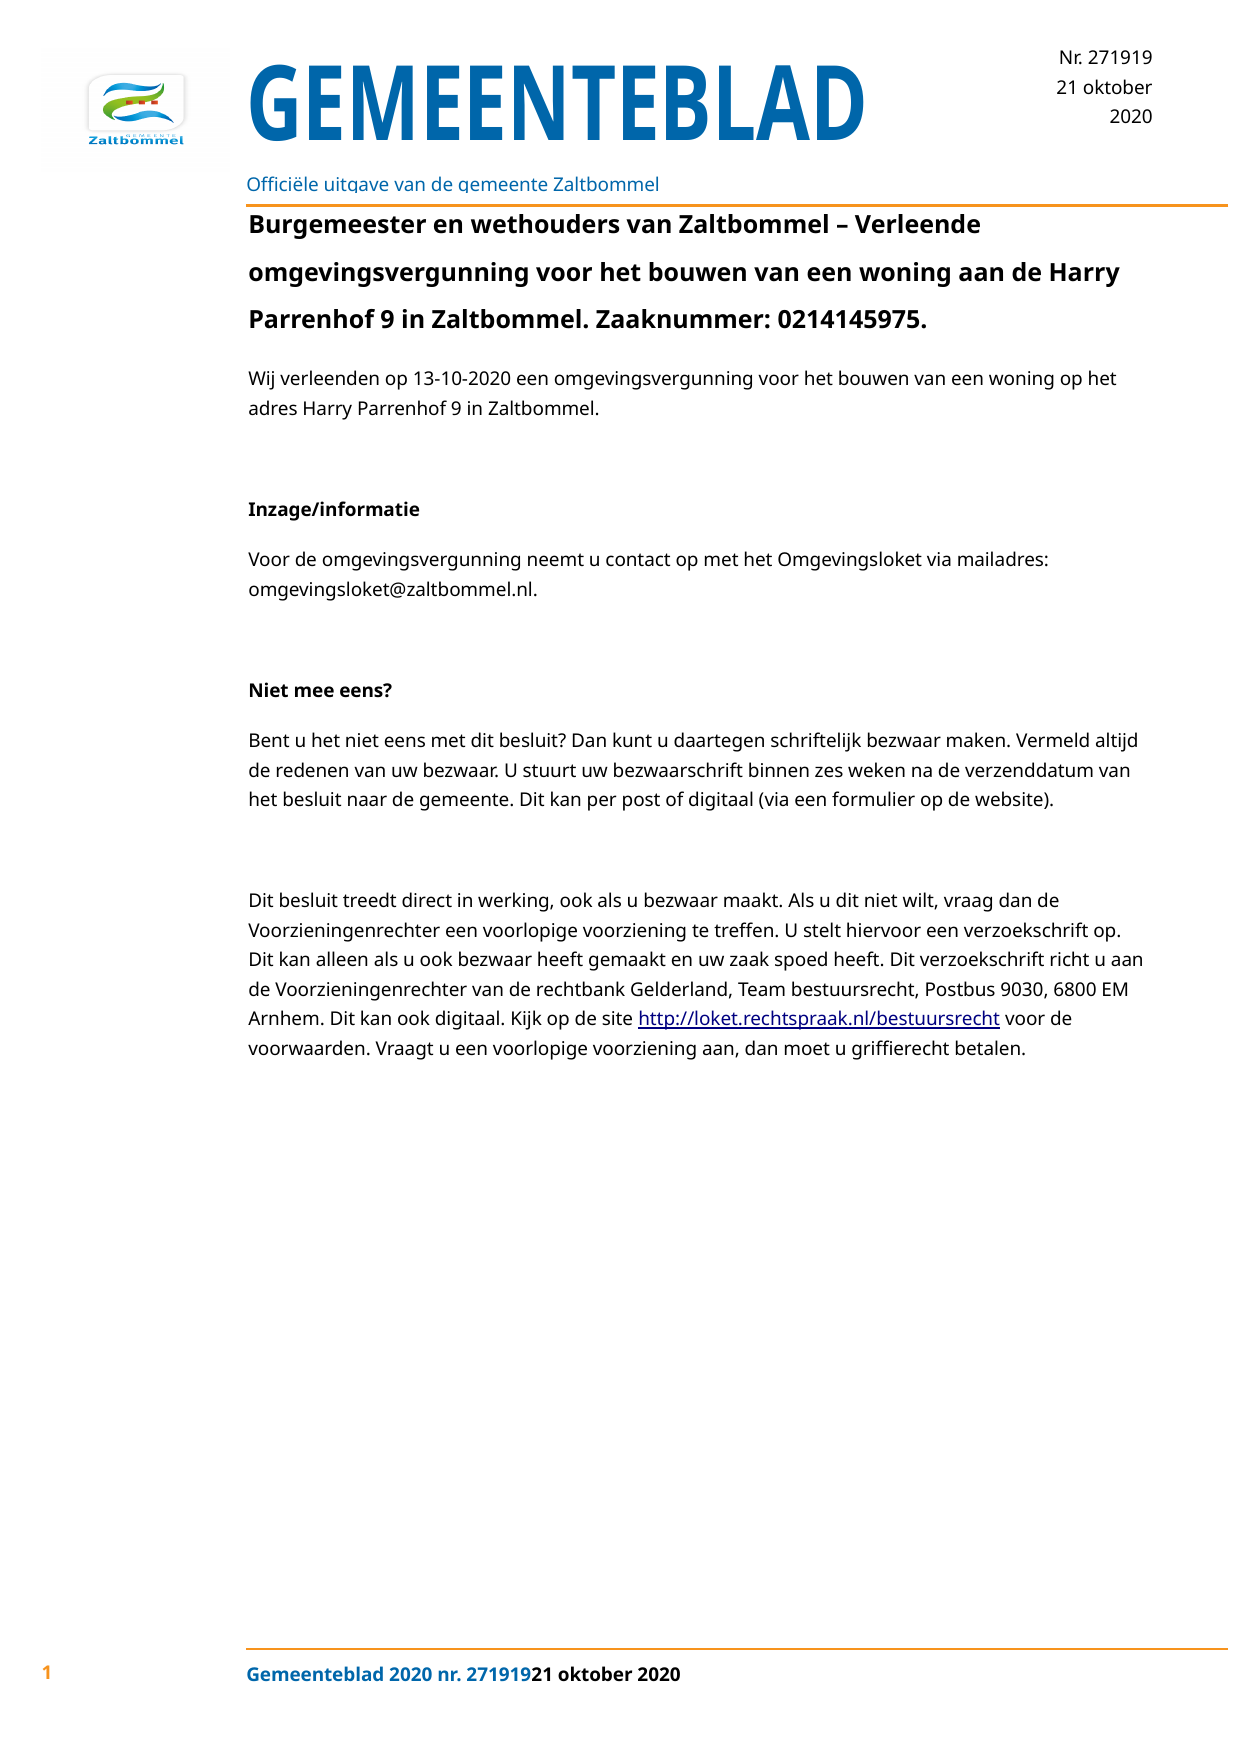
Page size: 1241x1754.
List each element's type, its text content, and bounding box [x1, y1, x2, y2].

text Wij verleenden op 13-10-2020 een omgevingsvergunning voor het bouwen van een woning op het adres Harry Parrenhof 9 in Zaltbommel. [248, 366, 1152, 421]
text Burgemeester en wethouders van Zaltbommel – Verleende omgevingsvergunning voor het bouwen van een woning aan de Harry Parrenhof 9 in Zaltbommel. Zaaknummer: 0214145975. [248, 207, 1152, 336]
text Dit besluit treedt direct in werking, ook als u bezwaar maakt. Als u dit niet wilt, vraag dan de Voorzieningenrechter een voorlopige voorziening te treffen. U stelt hiervoor een verzoekschrift op. Dit kan alleen als u ook bezwaar heeft gemaakt en uw zaak spoed heeft. Dit verzoekschrift richt u aan de Voorzieningenrechter van de rechtbank Gelderland, Team bestuursrecht, Postbus 9030, 6800 EM Arnhem. Dit kan ook digitaal. Kijk op de site http://loket.rechtspraak.nl/bestuursrecht voor de voorwaarden. Vraagt u een voorlopige voorziening aan, dan moet u griffierecht betalen. [248, 887, 1152, 1061]
text Bent u het niet eens met dit besluit? Dan kunt u daartegen schriftelijk bezwaar maken. Vermeld altijd de redenen van uw bezwaar. U stuurt uw bezwaarschrift binnen zes weken na de verzenddatum van het besluit naar de gemeente. Dit kan per post of digitaal (via een formulier op de website). [248, 727, 1152, 812]
picture [41, 47, 231, 172]
text Niet mee eens? [248, 677, 1152, 702]
text Inzage/informatie [248, 496, 1152, 522]
text Voor de omgevingsvergunning neemt u contact op met het Omgevingsloket via mailadres: omgevingsloket@zaltbommel.nl. [248, 546, 1152, 602]
